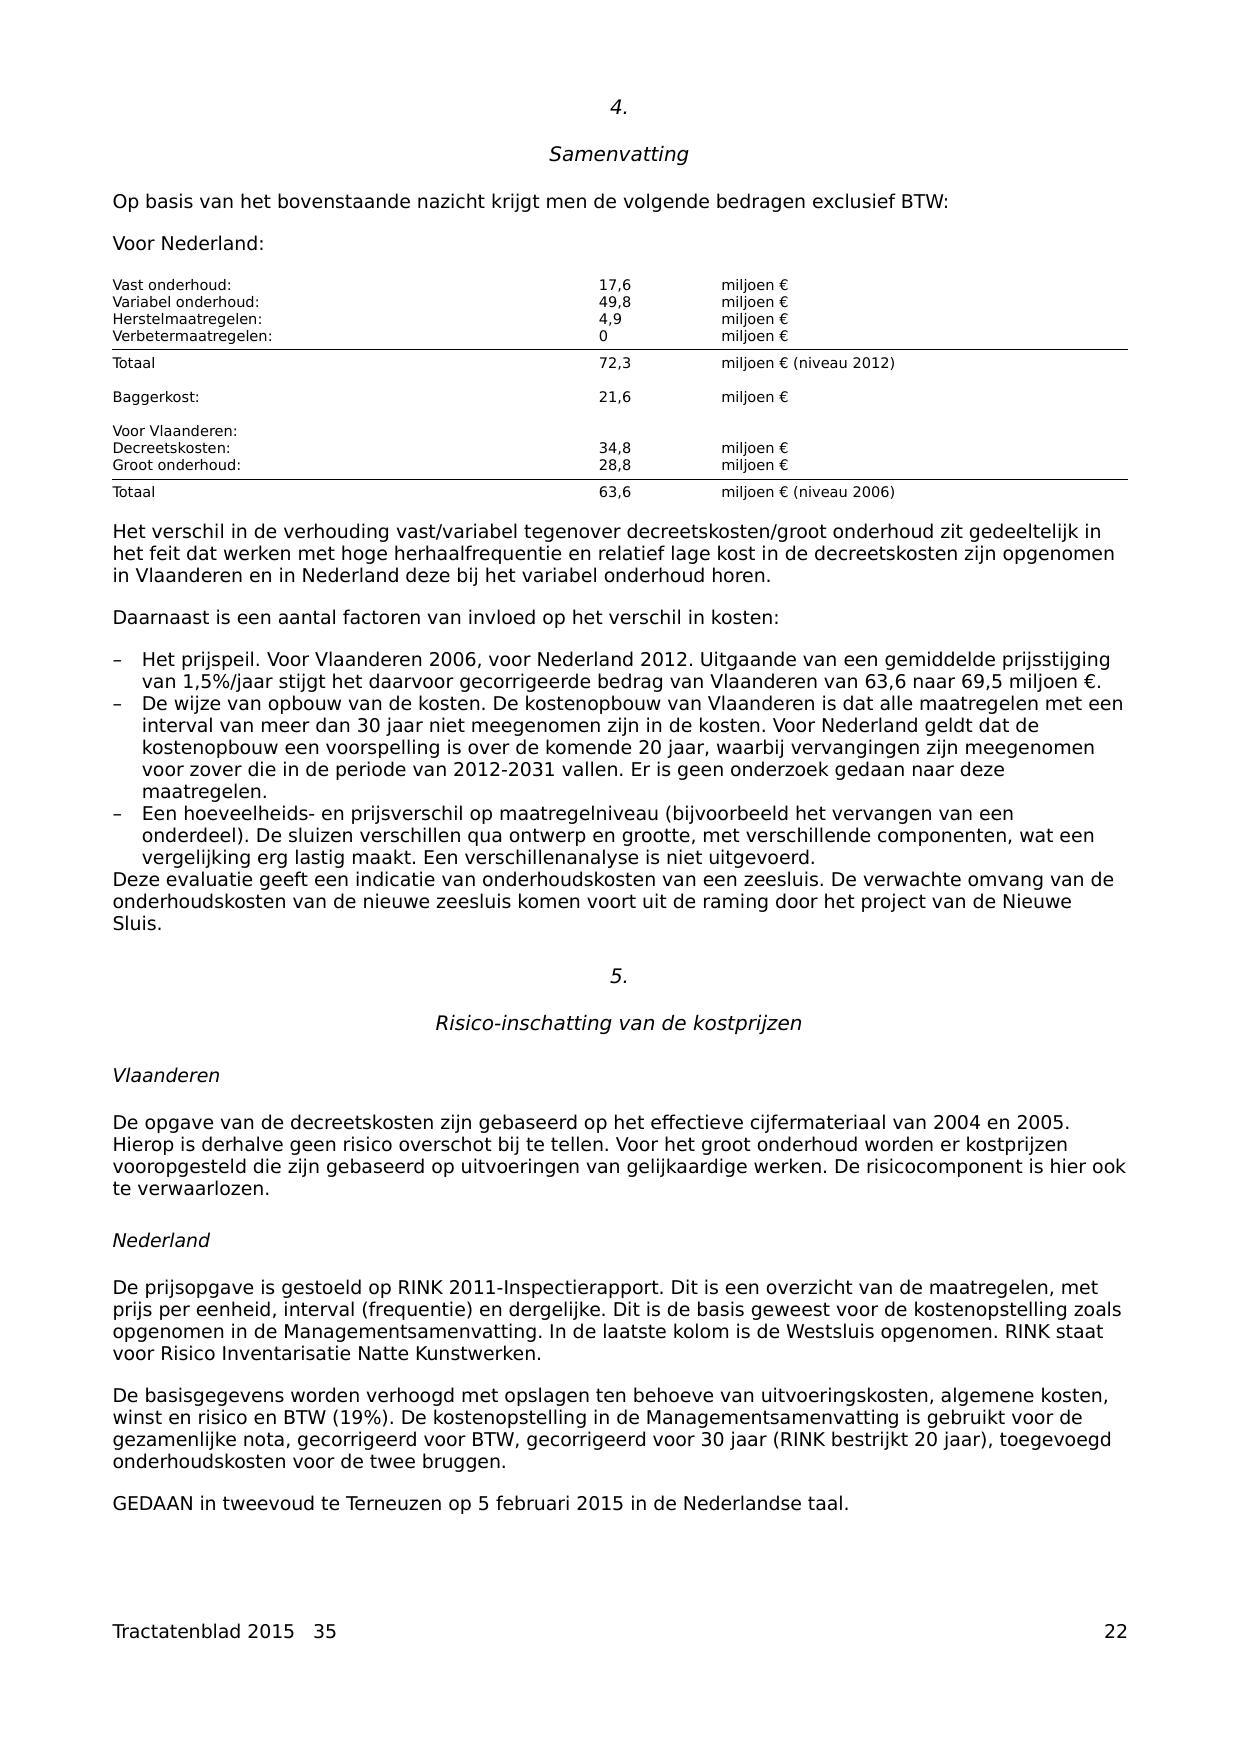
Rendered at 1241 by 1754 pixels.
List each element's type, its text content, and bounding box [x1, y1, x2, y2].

table_cell [112, 406, 593, 423]
text Het verschil in de verhouding vast/variabel tegenover decreetskosten/groot onderhoud zit gedeeltelijk in het feit dat werken met hoge herhaalfrequentie en relatief lage kost in de decreetskosten zijn opgenomen in Vlaanderen en in Nederland deze bij het variabel onderhoud horen. [112, 521, 1128, 587]
table_cell Voor Vlaanderen: [112, 423, 593, 440]
table_cell Variabel onderhoud: [112, 294, 593, 311]
table_cell 28,8 [593, 457, 715, 479]
text Daarnaast is een aantal factoren van invloed op het verschil in kosten: [112, 607, 1128, 629]
subtitle Nederland [112, 1230, 1128, 1252]
text De opgave van de decreetskosten zijn gebaseerd op het effectieve cijfermateriaal van 2004 en 2005. Hierop is derhalve geen risico overschot bij te tellen. Voor het groot onderhoud worden er kostprijzen vooropgesteld die zijn gebaseerd op uitvoeringen van gelijkaardige werken. De risicocomponent is hier ook te verwaarlozen. [112, 1112, 1128, 1200]
table_cell Verbetermaatregelen: [112, 328, 593, 349]
table_cell miljoen € [715, 328, 1128, 349]
table_cell miljoen € (niveau 2012) [715, 350, 1128, 372]
table_cell 49,8 [593, 294, 715, 311]
table_cell miljoen € [715, 294, 1128, 311]
table_cell miljoen € [715, 457, 1128, 479]
text De prijsopgave is gestoeld op RINK 2011-Inspectierapport. Dit is een overzicht van de maatregelen, met prijs per eenheid, interval (frequentie) en dergelijke. Dit is de basis geweest voor de kostenopstelling zoals opgenomen in de Managementsamenvatting. In de laatste kolom is de Westsluis opgenomen. RINK staat voor Risico Inventarisatie Natte Kunstwerken. [112, 1277, 1128, 1365]
subtitle 4. Samenvatting [112, 96, 1128, 166]
table_cell 0 [593, 328, 715, 349]
table_cell Groot onderhoud: [112, 457, 593, 479]
table_cell miljoen € [715, 389, 1128, 406]
subtitle 5. Risico-inschatting van de kostprijzen [112, 965, 1128, 1035]
table_cell Baggerkost: [112, 389, 593, 406]
table_cell Decreetskosten: [112, 440, 593, 457]
text Op basis van het bovenstaande nazicht krijgt men de volgende bedragen exclusief BTW: [112, 191, 1128, 213]
table_cell miljoen € [715, 311, 1128, 328]
table_cell Totaal [112, 480, 593, 501]
table_header miljoen € [715, 277, 1128, 294]
table_cell 63,6 [593, 480, 715, 501]
table_header Vast onderhoud: [112, 277, 593, 294]
text – Een hoeveelheids- en prijsverschil op maatregelniveau (bijvoorbeeld het vervangen van een onderdeel). De sluizen verschillen qua ontwerp en grootte, met verschillende componenten, wat een vergelijking erg lastig maakt. Een verschillenanalyse is niet uitgevoerd. [112, 803, 1128, 869]
text – Het prijspeil. Voor Vlaanderen 2006, voor Nederland 2012. Uitgaande van een gemiddelde prijsstijging van 1,5%/jaar stijgt het daarvoor gecorrigeerde bedrag van Vlaanderen van 63,6 naar 69,5 miljoen €. [112, 649, 1128, 693]
text GEDAAN in tweevoud te Terneuzen op 5 februari 2015 in de Nederlandse taal. [112, 1493, 1128, 1515]
table_cell [715, 423, 1128, 440]
text De basisgegevens worden verhoogd met opslagen ten behoeve van uitvoeringskosten, algemene kosten, winst en risico en BTW (19%). De kostenopstelling in de Managementsamenvatting is gebruikt voor de gezamenlijke nota, gecorrigeerd voor BTW, gecorrigeerd voor 30 jaar (RINK bestrijkt 20 jaar), toegevoegd onderhoudskosten voor de twee bruggen. [112, 1385, 1128, 1473]
table_cell 21,6 [593, 389, 715, 406]
table_cell [715, 406, 1128, 423]
text – De wijze van opbouw van de kosten. De kostenopbouw van Vlaanderen is dat alle maatregelen met een interval van meer dan 30 jaar niet meegenomen zijn in de kosten. Voor Nederland geldt dat de kostenopbouw een voorspelling is over de komende 20 jaar, waarbij vervangingen zijn meegenomen voor zover die in de periode van 2012-2031 vallen. Er is geen onderzoek gedaan naar deze maatregelen. [112, 693, 1128, 803]
table_cell [112, 372, 593, 389]
table_header 17,6 [593, 277, 715, 294]
table_cell 4,9 [593, 311, 715, 328]
table_cell miljoen € [715, 440, 1128, 457]
table_cell [593, 372, 715, 389]
table_cell 34,8 [593, 440, 715, 457]
table_cell [593, 423, 715, 440]
table_cell Herstelmaatregelen: [112, 311, 593, 328]
table_cell Totaal [112, 350, 593, 372]
table_cell 72,3 [593, 350, 715, 372]
table_cell [593, 406, 715, 423]
subtitle Vlaanderen [112, 1065, 1128, 1087]
table_cell [715, 372, 1128, 389]
table_cell miljoen € (niveau 2006) [715, 480, 1128, 501]
text Deze evaluatie geeft een indicatie van onderhoudskosten van een zeesluis. De verwachte omvang van de onderhoudskosten van de nieuwe zeesluis komen voort uit de raming door het project van de Nieuwe Sluis. [112, 869, 1128, 935]
text Voor Nederland: [112, 233, 1128, 255]
